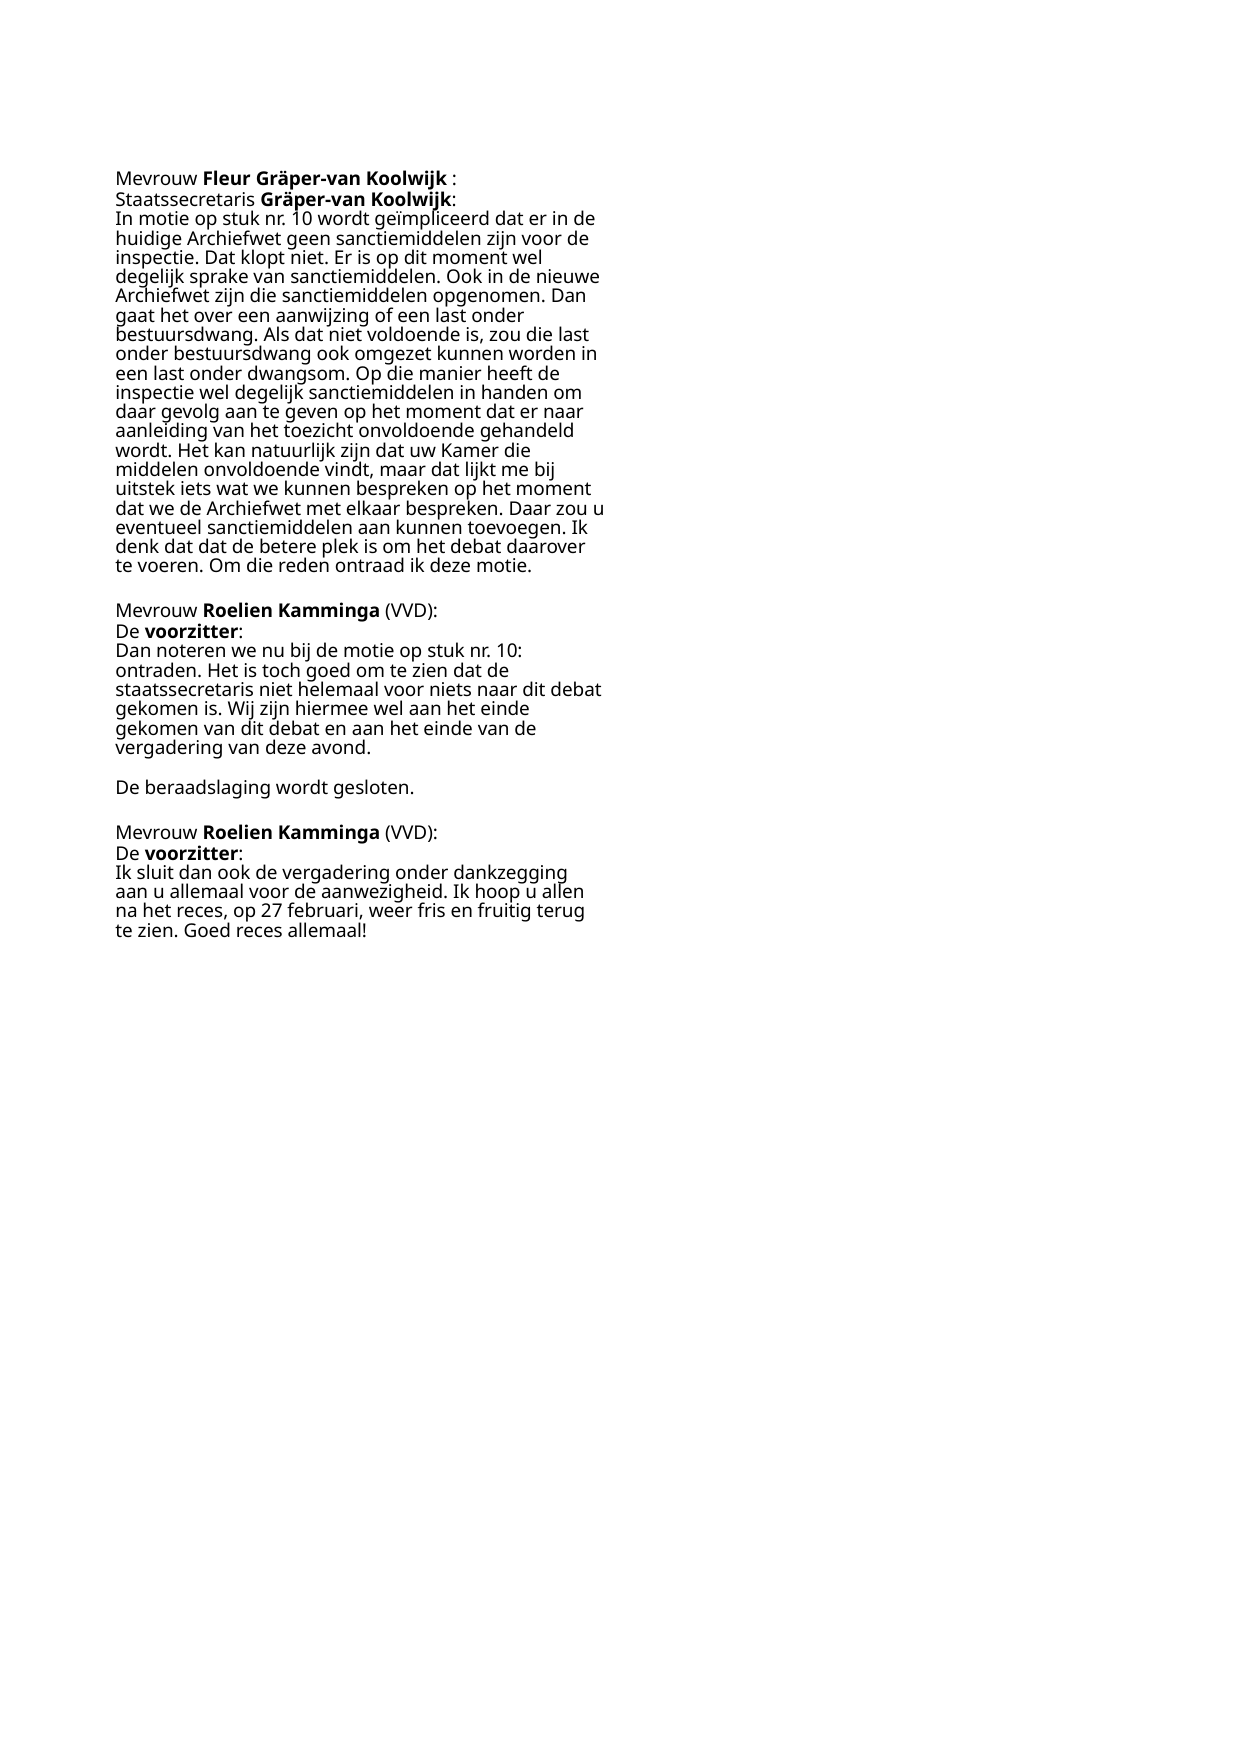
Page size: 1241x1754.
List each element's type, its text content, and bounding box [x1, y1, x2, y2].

text De beraadslaging wordt gesloten. [115, 779, 605, 798]
text Ik sluit dan ook de vergadering onder dankzegging aan u allemaal voor de aanwezigheid. Ik hoop u allen na het reces, op 27 februari, weer fris en fruitig terug te zien. Goed reces allemaal! [115, 864, 605, 941]
text De voorzitter: [115, 623, 605, 642]
text Staatssecretaris Gräper-van Koolwijk: [115, 191, 605, 210]
text Mevrouw Roelien Kamminga (VVD): [115, 597, 605, 623]
text Mevrouw Fleur Gräper-van Koolwijk : [115, 165, 605, 191]
text De voorzitter: [115, 844, 605, 864]
text Dan noteren we nu bij de motie op stuk nr. 10: ontraden. Het is toch goed om te zien dat de staatssecretaris niet helemaal voor niets naar dit debat gekomen is. Wij zijn hiermee wel aan het einde gekomen van dit debat en aan het einde van de vergadering van deze avond. [115, 642, 605, 758]
text In motie op stuk nr. 10 wordt geïmpliceerd dat er in de huidige Archiefwet geen sanctiemiddelen zijn voor de inspectie. Dat klopt niet. Er is op dit moment wel degelijk sprake van sanctiemiddelen. Ook in de nieuwe Archiefwet zijn die sanctiemiddelen opgenomen. Dan gaat het over een aanwijzing of een last onder bestuursdwang. Als dat niet voldoende is, zou die last onder bestuursdwang ook omgezet kunnen worden in een last onder dwangsom. Op die manier heeft de inspectie wel degelijk sanctiemiddelen in handen om daar gevolg aan te geven op het moment dat er naar aanleiding van het toezicht onvoldoende gehandeld wordt. Het kan natuurlijk zijn dat uw Kamer die middelen onvoldoende vindt, maar dat lijkt me bij uitstek iets wat we kunnen bespreken op het moment dat we de Archiefwet met elkaar bespreken. Daar zou u eventueel sanctiemiddelen aan kunnen toevoegen. Ik denk dat dat de betere plek is om het debat daarover te voeren. Om die reden ontraad ik deze motie. [115, 210, 605, 577]
text Mevrouw Roelien Kamminga (VVD): [115, 819, 605, 844]
